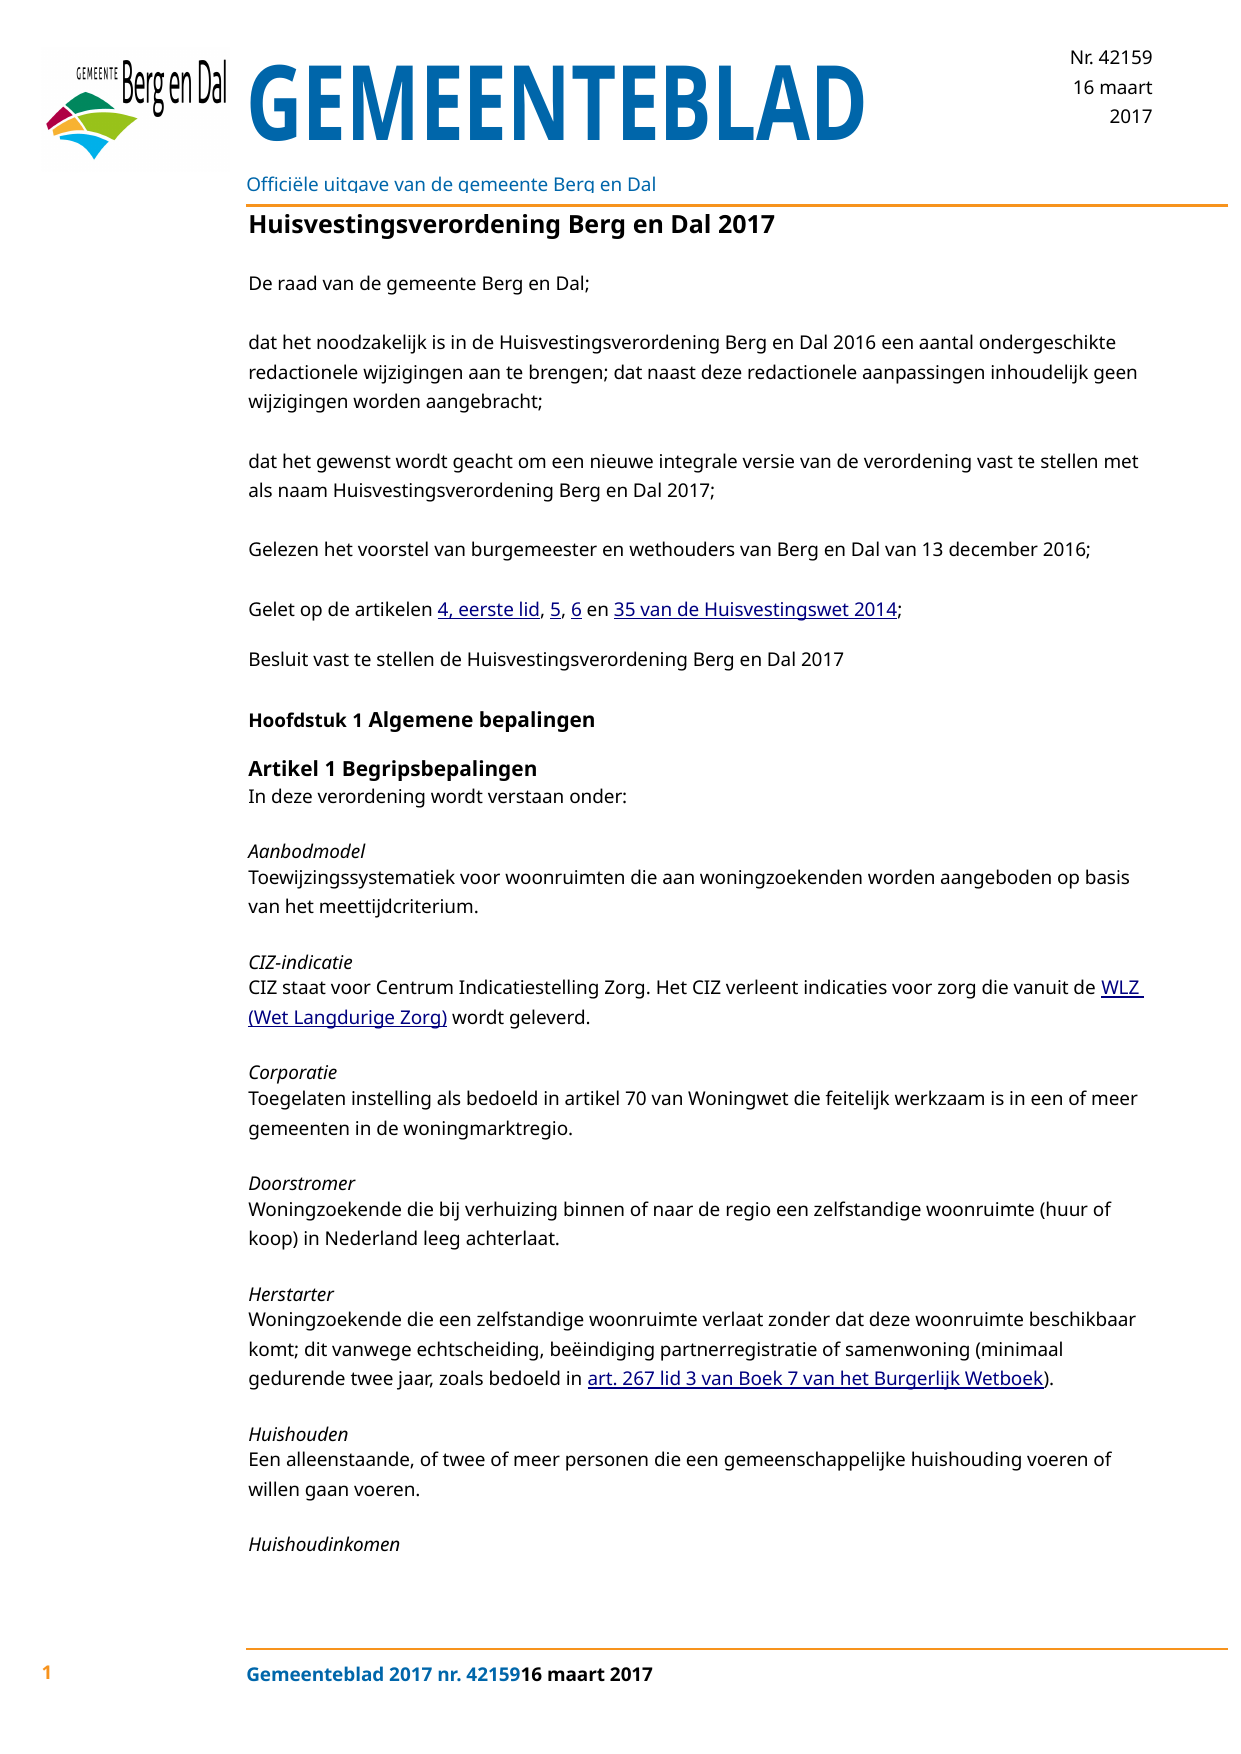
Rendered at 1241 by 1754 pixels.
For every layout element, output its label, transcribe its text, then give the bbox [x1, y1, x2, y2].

text Huishouden [248, 1421, 1152, 1447]
text Huisvestingsverordening Berg en Dal 2017 [248, 207, 1152, 241]
text Woningzoekende die bij verhuizing binnen of naar de regio een zelfstandige woonruimte (huur of koop) in Nederland leeg achterlaat. [248, 1196, 1152, 1251]
text Aanbodmodel [248, 838, 1152, 864]
text CIZ-indicatie [248, 949, 1152, 974]
text Gelezen het voorstel van burgemeester en wethouders van Berg en Dal van 13 december 2016; [248, 537, 1152, 562]
text Hoofdstuk 1 Algemene bepalingen [248, 705, 1152, 734]
text CIZ staat voor Centrum Indicatiestelling Zorg. Het CIZ verleent indicaties voor zorg die vanuit de WLZ (Wet Langdurige Zorg) wordt geleverd. [248, 974, 1152, 1030]
text Artikel 1 Begripsbepalingen [248, 754, 1152, 783]
text Corporatie [248, 1059, 1152, 1085]
picture [41, 47, 231, 172]
text Toewijzingssystematiek voor woonruimten die aan woningzoekenden worden aangeboden op basis van het meettijdcriterium. [248, 864, 1152, 919]
text Een alleenstaande, of twee of meer personen die een gemeenschappelijke huishouding voeren of willen gaan voeren. [248, 1447, 1152, 1502]
text De raad van de gemeente Berg en Dal; [248, 270, 1152, 296]
text Gelet op de artikelen 4, eerste lid, 5, 6 en 35 van de Huisvestingswet 2014; [248, 596, 1152, 621]
text Besluit vast te stellen de Huisvestingsverordening Berg en Dal 2017 [248, 646, 1152, 672]
text Woningzoekende die een zelfstandige woonruimte verlaat zonder dat deze woonruimte beschikbaar komt; dit vanwege echtscheiding, beëindiging partnerregistratie of samenwoning (minimaal gedurende twee jaar, zoals bedoeld in art. 267 lid 3 van Boek 7 van het Burgerlijk Wetboek). [248, 1306, 1152, 1391]
text dat het noodzakelijk is in de Huisvestingsverordening Berg en Dal 2016 een aantal ondergeschikte redactionele wijzigingen aan te brengen; dat naast deze redactionele aanpassingen inhoudelijk geen wijzigingen worden aangebracht; [248, 329, 1152, 414]
text dat het gewenst wordt geacht om een nieuwe integrale versie van de verordening vast te stellen met als naam Huisvestingsverordening Berg en Dal 2017; [248, 448, 1152, 503]
text In deze verordening wordt verstaan onder: [248, 783, 1152, 809]
text Herstarter [248, 1281, 1152, 1306]
text Doorstromer [248, 1170, 1152, 1196]
text Toegelaten instelling als bedoeld in artikel 70 van Woningwet die feitelijk werkzaam is in een of meer gemeenten in de woningmarktregio. [248, 1085, 1152, 1141]
text Huishoudinkomen [248, 1532, 1152, 1557]
